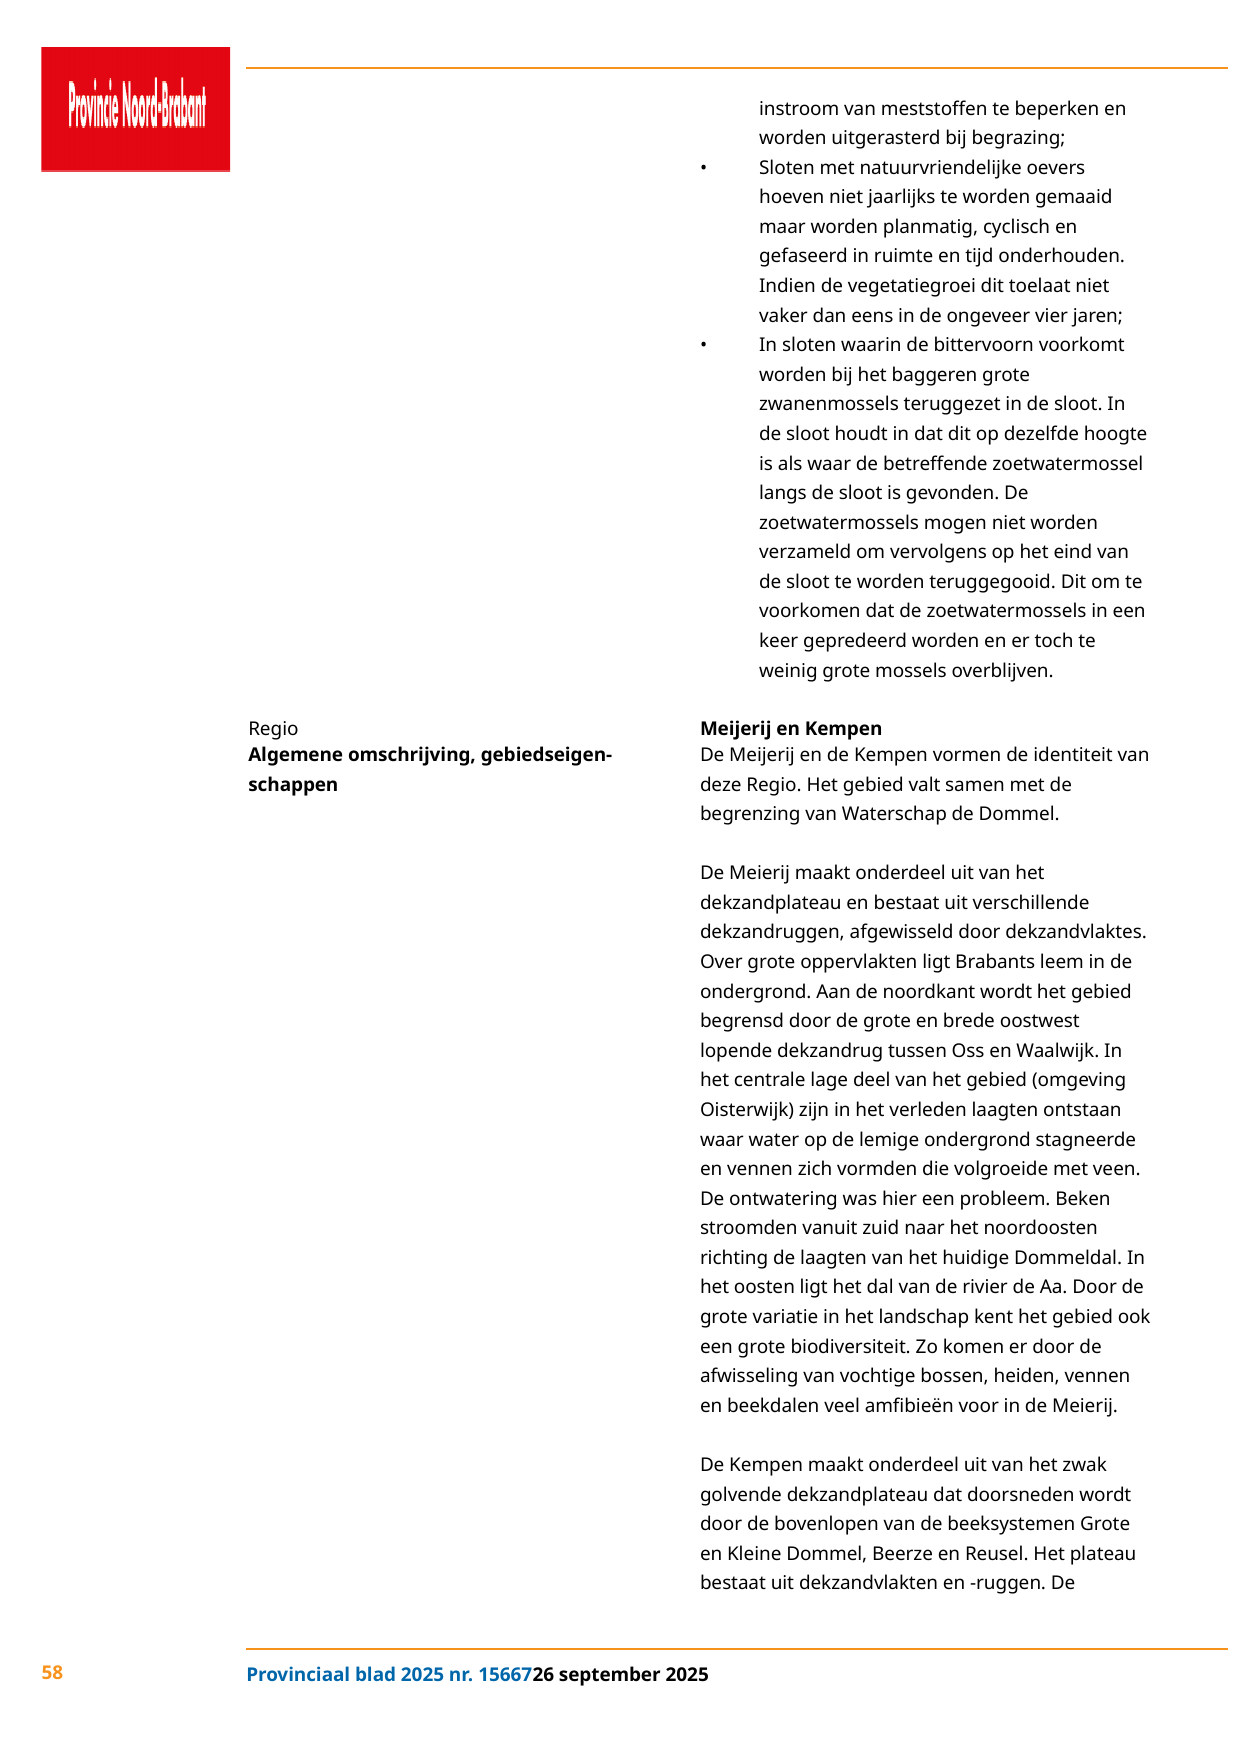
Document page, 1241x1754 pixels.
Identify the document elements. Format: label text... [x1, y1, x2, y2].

table_header Meijerij en Kempen [700, 716, 1152, 741]
table_cell instroom van meststoffen te beperken en worden uitgerasterd bij begrazing; Sloten met natuurvriendelijke oevers hoeven niet jaarlijks te worden gemaaid maar worden planmatig, cyclisch en gefaseerd in ruimte en tijd onderhouden. Indien de vegetatiegroei dit toelaat niet vaker dan eens in de ongeveer vier jaren; In sloten waarin de bittervoorn voorkomt worden bij het baggeren grote zwanenmossels teruggezet in de sloot. In de sloot houdt in dat dit op dezelfde hoogte is als waar de betreffende zoetwatermossel langs de sloot is gevonden. De zoetwatermossels mogen niet worden verzameld om vervolgens op het eind van de sloot te worden teruggegooid. Dit om te voorkomen dat de zoetwatermossels in een keer gepredeerd worden en er toch te weinig grote mossels overblijven. [700, 95, 1152, 683]
picture [41, 47, 231, 172]
table_cell [248, 95, 700, 683]
table_cell De Meijerij en de Kempen vormen de identiteit van deze Regio. Het gebied valt samen met de begrenzing van Waterschap de Dommel. De Meierij maakt onderdeel uit van het dekzandplateau en bestaat uit verschillende dekzandruggen, afgewisseld door dekzandvlaktes. Over grote oppervlakten ligt Brabants leem in de ondergrond. Aan de noordkant wordt het gebied begrensd door de grote en brede oostwest lopende dekzandrug tussen Oss en Waalwijk. In het centrale lage deel van het gebied (omgeving Oisterwijk) zijn in het verleden laagten ontstaan waar water op de lemige ondergrond stagneerde en vennen zich vormden die volgroeide met veen. De ontwatering was hier een probleem. Beken stroomden vanuit zuid naar het noordoosten richting de laagten van het huidige Dommeldal. In het oosten ligt het dal van de rivier de Aa. Door de grote variatie in het landschap kent het gebied ook een grote biodiversiteit. Zo komen er door de afwisseling van vochtige bossen, heiden, vennen en beekdalen veel amfibieën voor in de Meierij. De Kempen maakt onderdeel uit van het zwak golvende dekzandplateau dat doorsneden wordt door de bovenlopen van de beeksystemen Grote en Kleine Dommel, Beerze en Reusel. Het plateau bestaat uit dekzandvlakten en -ruggen. De [700, 741, 1152, 1595]
table_header Regio [248, 716, 700, 741]
table_cell Algemene omschrijving, gebiedseigen-schappen [248, 741, 700, 1595]
